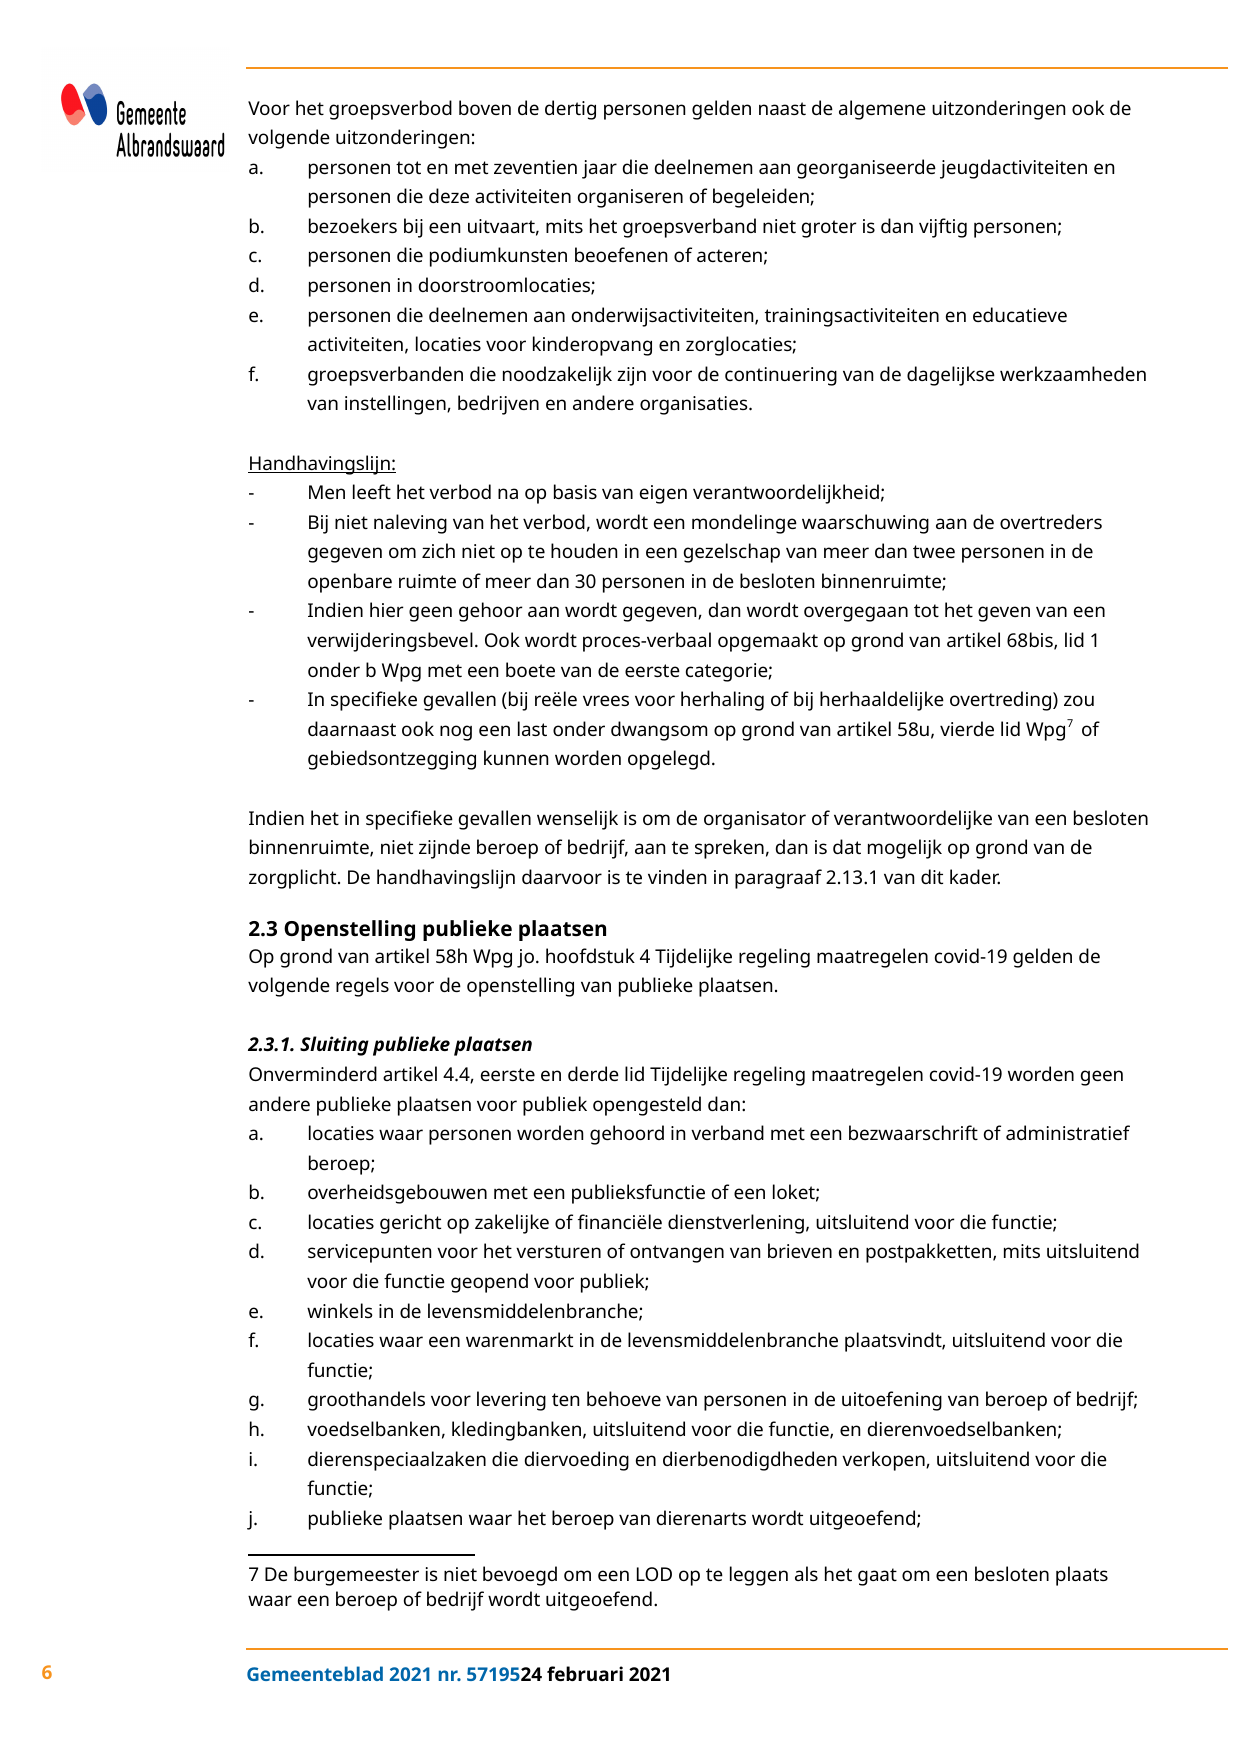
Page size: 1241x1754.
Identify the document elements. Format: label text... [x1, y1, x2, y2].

list winkels in de levensmiddelenbranche; [248, 1298, 1152, 1323]
text Handhavingslijn: [248, 450, 1152, 476]
list locaties gericht op zakelijke of financiële dienstverlening, uitsluitend voor die functie; [248, 1209, 1152, 1235]
list personen die deelnemen aan onderwijsactiviteiten, trainingsactiviteiten en educatieve activiteiten, locaties voor kinderopvang en zorglocaties; [248, 302, 1152, 357]
list overheidsgebouwen met een publieksfunctie of een loket; [248, 1179, 1152, 1205]
text Onverminderd artikel 4.4, eerste en derde lid Tijdelijke regeling maatregelen covid-19 worden geen andere publieke plaatsen voor publiek opengesteld dan: [248, 1061, 1152, 1116]
text 2.3.1. Sluiting publieke plaatsen [248, 1032, 1152, 1057]
list personen in doorstroomlocaties; [248, 272, 1152, 298]
list personen die podiumkunsten beoefenen of acteren; [248, 243, 1152, 268]
list bezoekers bij een uitvaart, mits het groepsverband niet groter is dan vijftig personen; [248, 213, 1152, 239]
list Men leeft het verbod na op basis van eigen verantwoordelijkheid; [248, 479, 1152, 505]
text Voor het groepsverbod boven de dertig personen gelden naast de algemene uitzonderingen ook de volgende uitzonderingen: [248, 95, 1152, 150]
list servicepunten voor het versturen of ontvangen van brieven en postpakketten, mits uitsluitend voor die functie geopend voor publiek; [248, 1239, 1152, 1294]
list De burgemeester is niet bevoegd om een LOD op te leggen als het gaat om een besloten plaats waar een beroep of bedrijf wordt uitgeoefend. [248, 1561, 1152, 1612]
list personen tot en met zeventien jaar die deelnemen aan georganiseerde jeugdactiviteiten en personen die deze activiteiten organiseren of begeleiden; [248, 154, 1152, 209]
list groepsverbanden die noodzakelijk zijn voor de continuering van de dagelijkse werkzaamheden van instellingen, bedrijven en andere organisaties. [248, 361, 1152, 416]
list groothandels voor levering ten behoeve van personen in de uitoefening van beroep of bedrijf; [248, 1387, 1152, 1412]
picture [41, 47, 231, 172]
list In specifieke gevallen (bij reële vrees voor herhaling of bij herhaaldelijke overtreding) zou daarnaast ook nog een last onder dwangsom op grond van artikel 58u, vierde lid Wpg of gebiedsontzegging kunnen worden opgelegd. [248, 686, 1152, 771]
list voedselbanken, kledingbanken, uitsluitend voor die functie, en dierenvoedselbanken; [248, 1416, 1152, 1442]
list publieke plaatsen waar het beroep van dierenarts wordt uitgeoefend; [248, 1505, 1152, 1531]
list dierenspeciaalzaken die diervoeding en dierbenodigdheden verkopen, uitsluitend voor die functie; [248, 1446, 1152, 1501]
text Indien het in specifieke gevallen wenselijk is om de organisator of verantwoordelijke van een besloten binnenruimte, niet zijnde beroep of bedrijf, aan te spreken, dan is dat mogelijk op grond van de zorgplicht. De handhavingslijn daarvoor is te vinden in paragraaf 2.13.1 van dit kader. [248, 805, 1152, 890]
list Indien hier geen gehoor aan wordt gegeven, dan wordt overgegaan tot het geven van een verwijderingsbevel. Ook wordt proces-verbaal opgemaakt op grond van artikel 68bis, lid 1 onder b Wpg met een boete van de eerste categorie; [248, 598, 1152, 683]
list locaties waar een warenmarkt in de levensmiddelenbranche plaatsvindt, uitsluitend voor die functie; [248, 1327, 1152, 1383]
list Bij niet naleving van het verbod, wordt een mondelinge waarschuwing aan de overtreders gegeven om zich niet op te houden in een gezelschap van meer dan twee personen in de openbare ruimte of meer dan 30 personen in de besloten binnenruimte; [248, 509, 1152, 594]
text Op grond van artikel 58h Wpg jo. hoofdstuk 4 Tijdelijke regeling maatregelen covid-19 gelden de volgende regels voor de openstelling van publieke plaatsen. [248, 943, 1152, 998]
list locaties waar personen worden gehoord in verband met een bezwaarschrift of administratief beroep; [248, 1120, 1152, 1176]
text 2.3 Openstelling publieke plaatsen [248, 914, 1152, 943]
